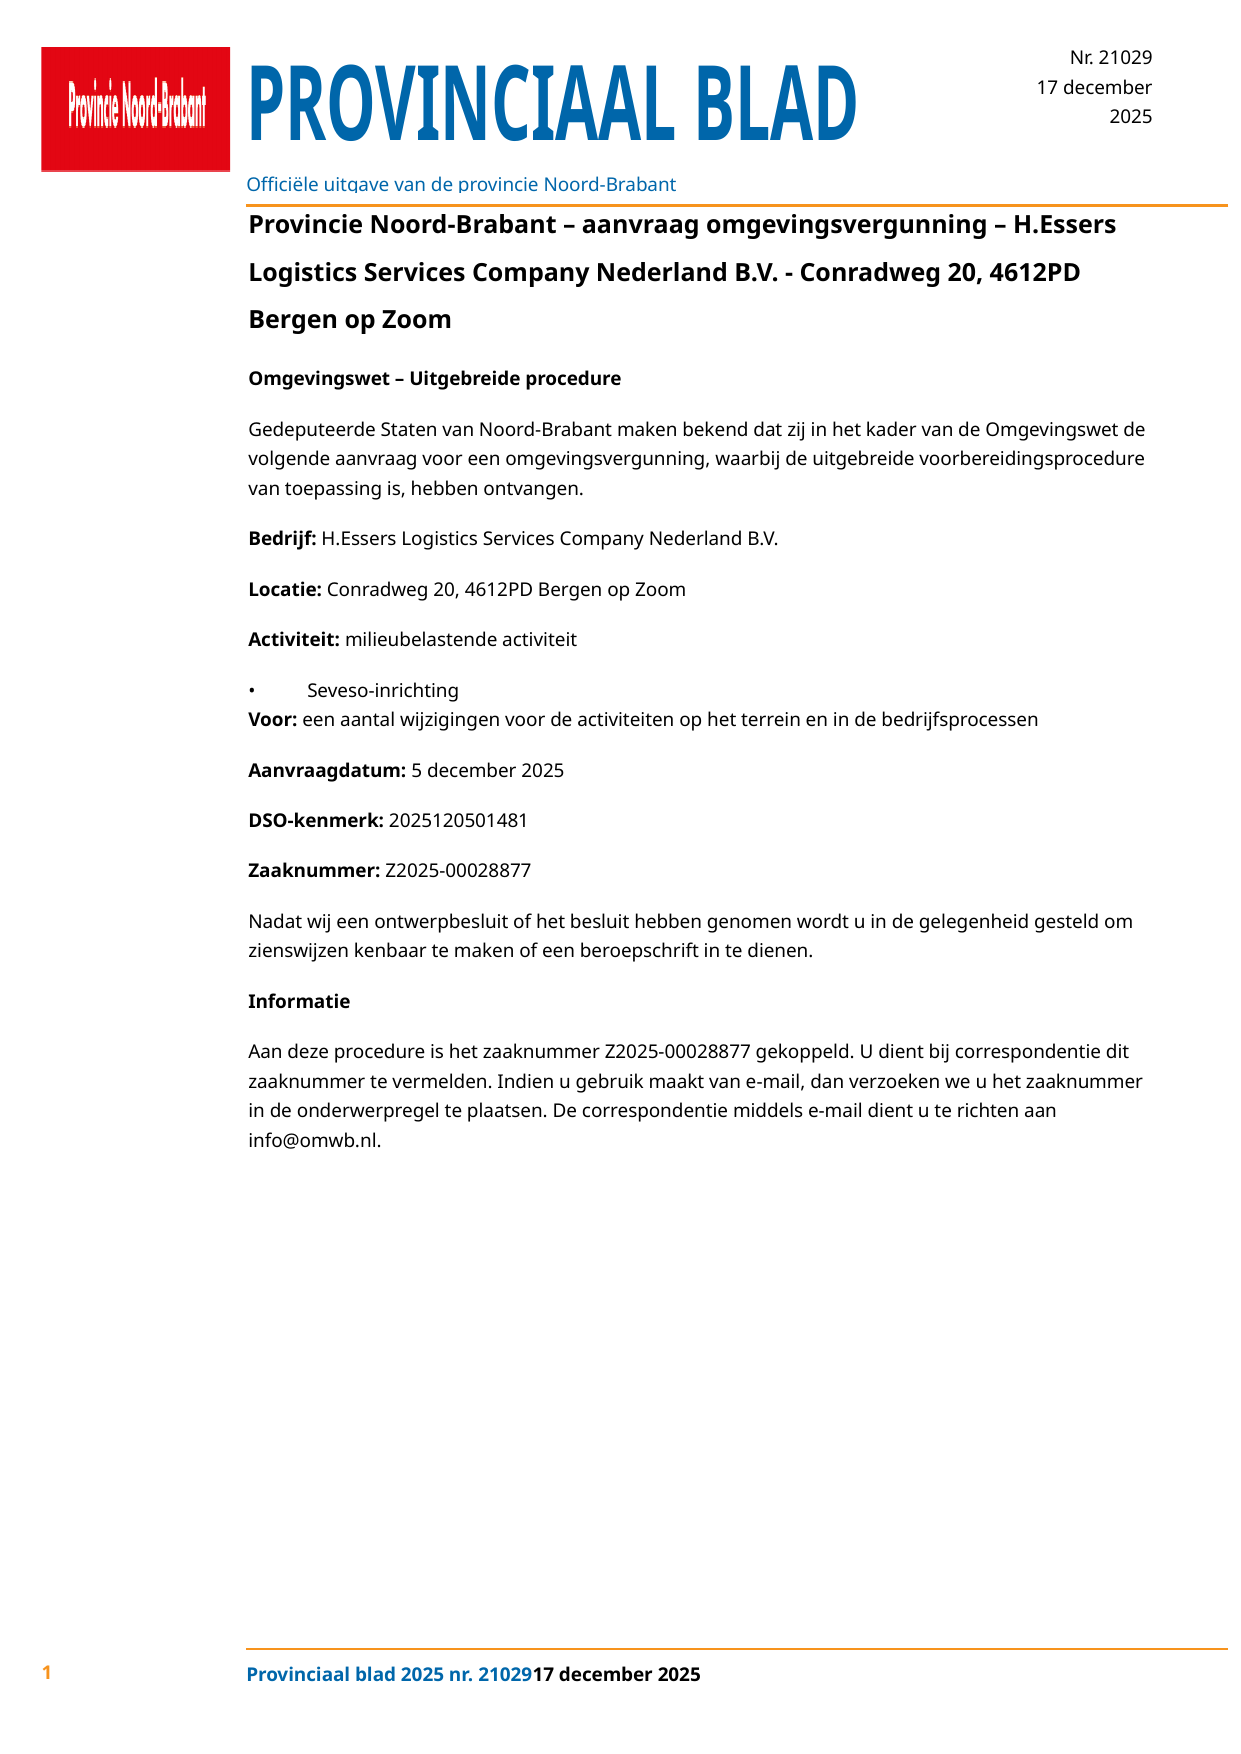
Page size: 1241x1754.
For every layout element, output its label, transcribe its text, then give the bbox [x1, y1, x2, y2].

text DSO-kenmerk: 2025120501481 [248, 807, 1152, 833]
text Voor: een aantal wijzigingen voor de activiteiten op het terrein en in de bedrijfsprocessen [248, 706, 1152, 732]
text Zaaknummer: Z2025-00028877 [248, 858, 1152, 883]
text Nadat wij een ontwerpbesluit of het besluit hebben genomen wordt u in de gelegenheid gesteld om zienswijzen kenbaar te maken of een beroepschrift in te dienen. [248, 908, 1152, 963]
text Aan deze procedure is het zaaknummer Z2025-00028877 gekoppeld. U dient bij correspondentie dit zaaknummer te vermelden. Indien u gebruik maakt van e-mail, dan verzoeken we u het zaaknummer in de onderwerpregel te plaatsen. De correspondentie middels e-mail dient u te richten aan info@omwb.nl. [248, 1038, 1152, 1153]
text Gedeputeerde Staten van Noord-Brabant maken bekend dat zij in het kader van de Omgevingswet de volgende aanvraag voor een omgevingsvergunning, waarbij de uitgebreide voorbereidingsprocedure van toepassing is, hebben ontvangen. [248, 416, 1152, 501]
text Aanvraagdatum: 5 december 2025 [248, 757, 1152, 782]
text Omgevingswet – Uitgebreide procedure [248, 366, 1152, 391]
text Activiteit: milieubelastende activiteit [248, 626, 1152, 652]
picture [41, 47, 231, 172]
text Locatie: Conradweg 20, 4612PD Bergen op Zoom [248, 576, 1152, 602]
list Seveso-inrichting [248, 677, 1152, 702]
text Provincie Noord-Brabant – aanvraag omgevingsvergunning – H.Essers Logistics Services Company Nederland B.V. - Conradweg 20, 4612PD Bergen op Zoom [248, 207, 1152, 336]
text Bedrijf: H.Essers Logistics Services Company Nederland B.V. [248, 526, 1152, 551]
text Informatie [248, 988, 1152, 1014]
